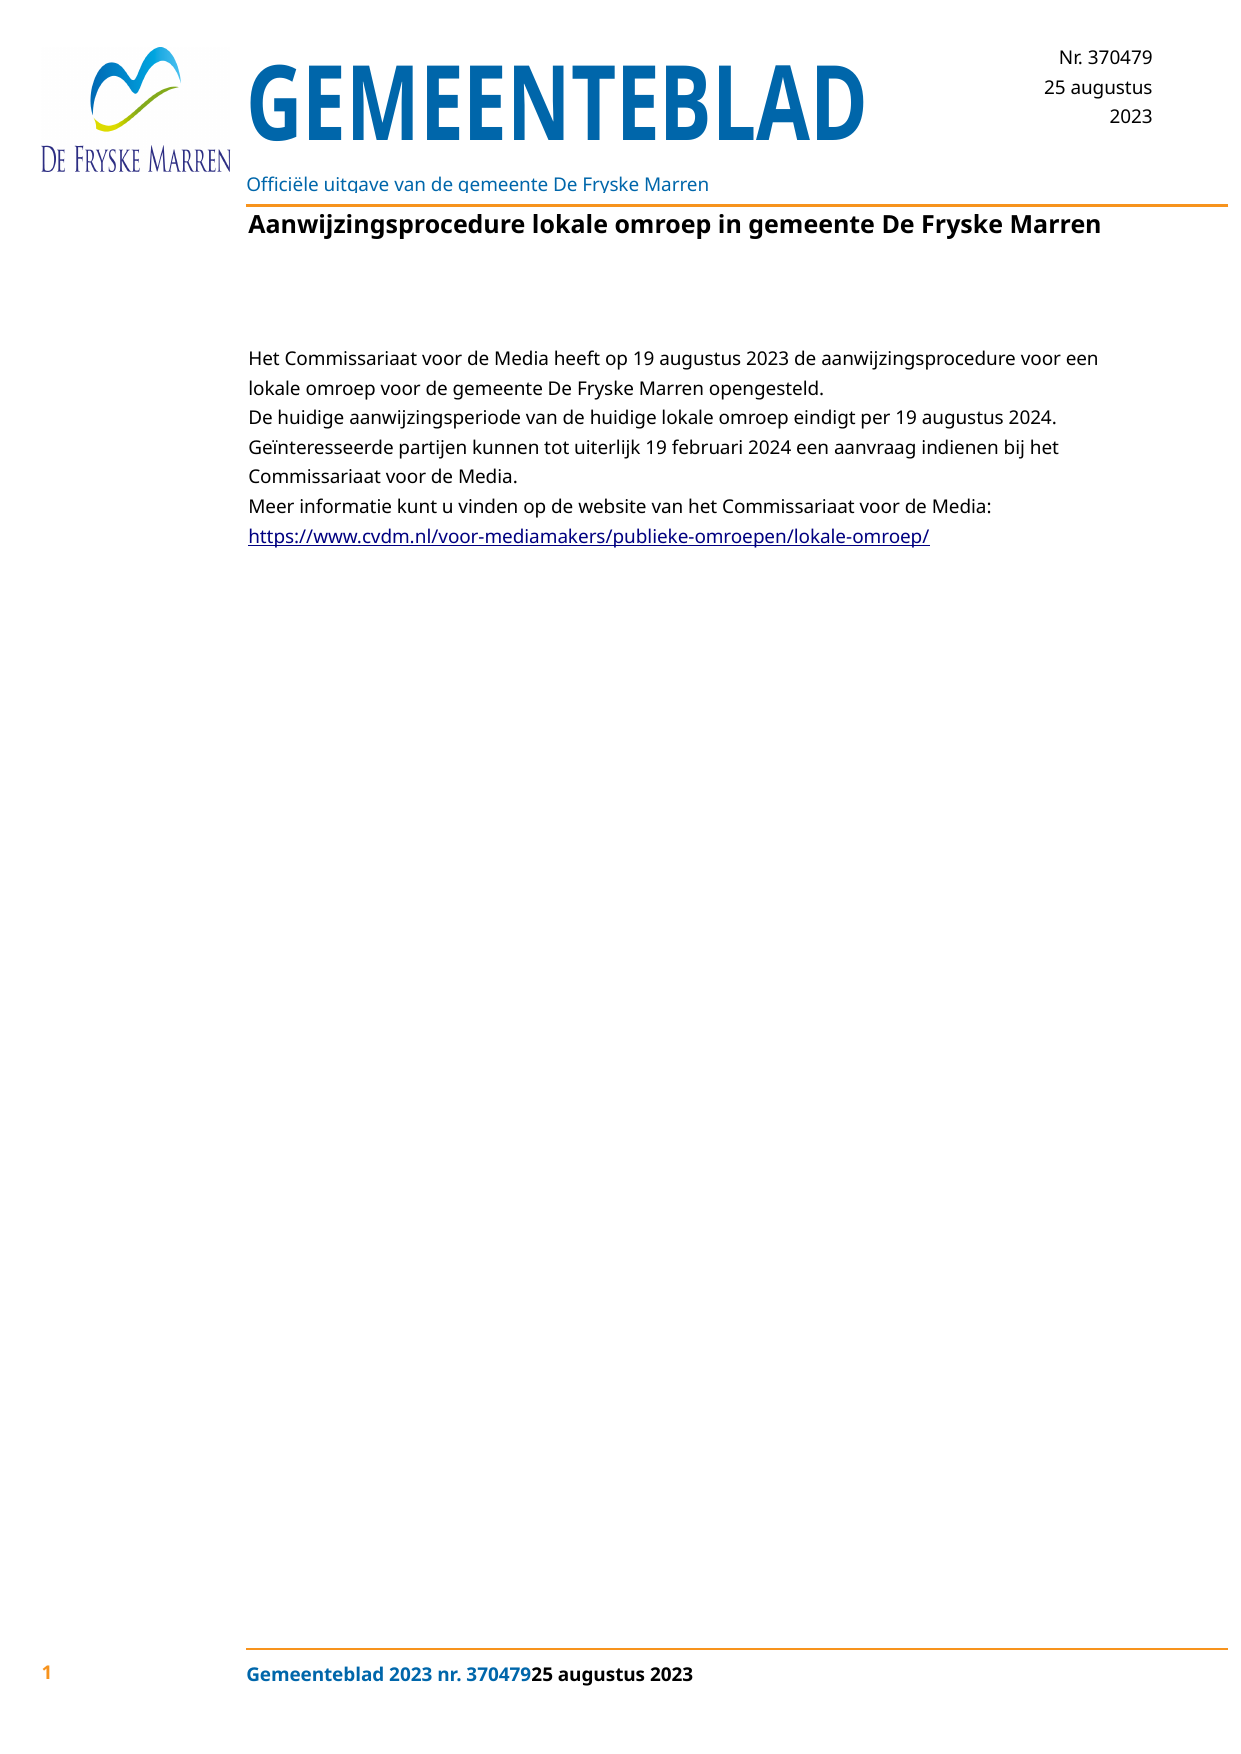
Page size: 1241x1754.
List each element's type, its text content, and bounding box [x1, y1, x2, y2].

text Geïnteresseerde partijen kunnen tot uiterlijk 19 februari 2024 een aanvraag indienen bij het Commissariaat voor de Media. [248, 434, 1152, 489]
text Meer informatie kunt u vinden op de website van het Commissariaat voor de Media: [248, 493, 1152, 519]
picture [41, 47, 231, 172]
text Het Commissariaat voor de Media heeft op 19 augustus 2023 de aanwijzingsprocedure voor een lokale omroep voor de gemeente De Fryske Marren opengesteld. [248, 345, 1152, 401]
text De huidige aanwijzingsperiode van de huidige lokale omroep eindigt per 19 augustus 2024. [248, 404, 1152, 430]
text https://www.cvdm.nl/voor-mediamakers/publieke-omroepen/lokale-omroep/ [248, 523, 1152, 548]
text Aanwijzingsprocedure lokale omroep in gemeente De Fryske Marren [248, 207, 1152, 241]
